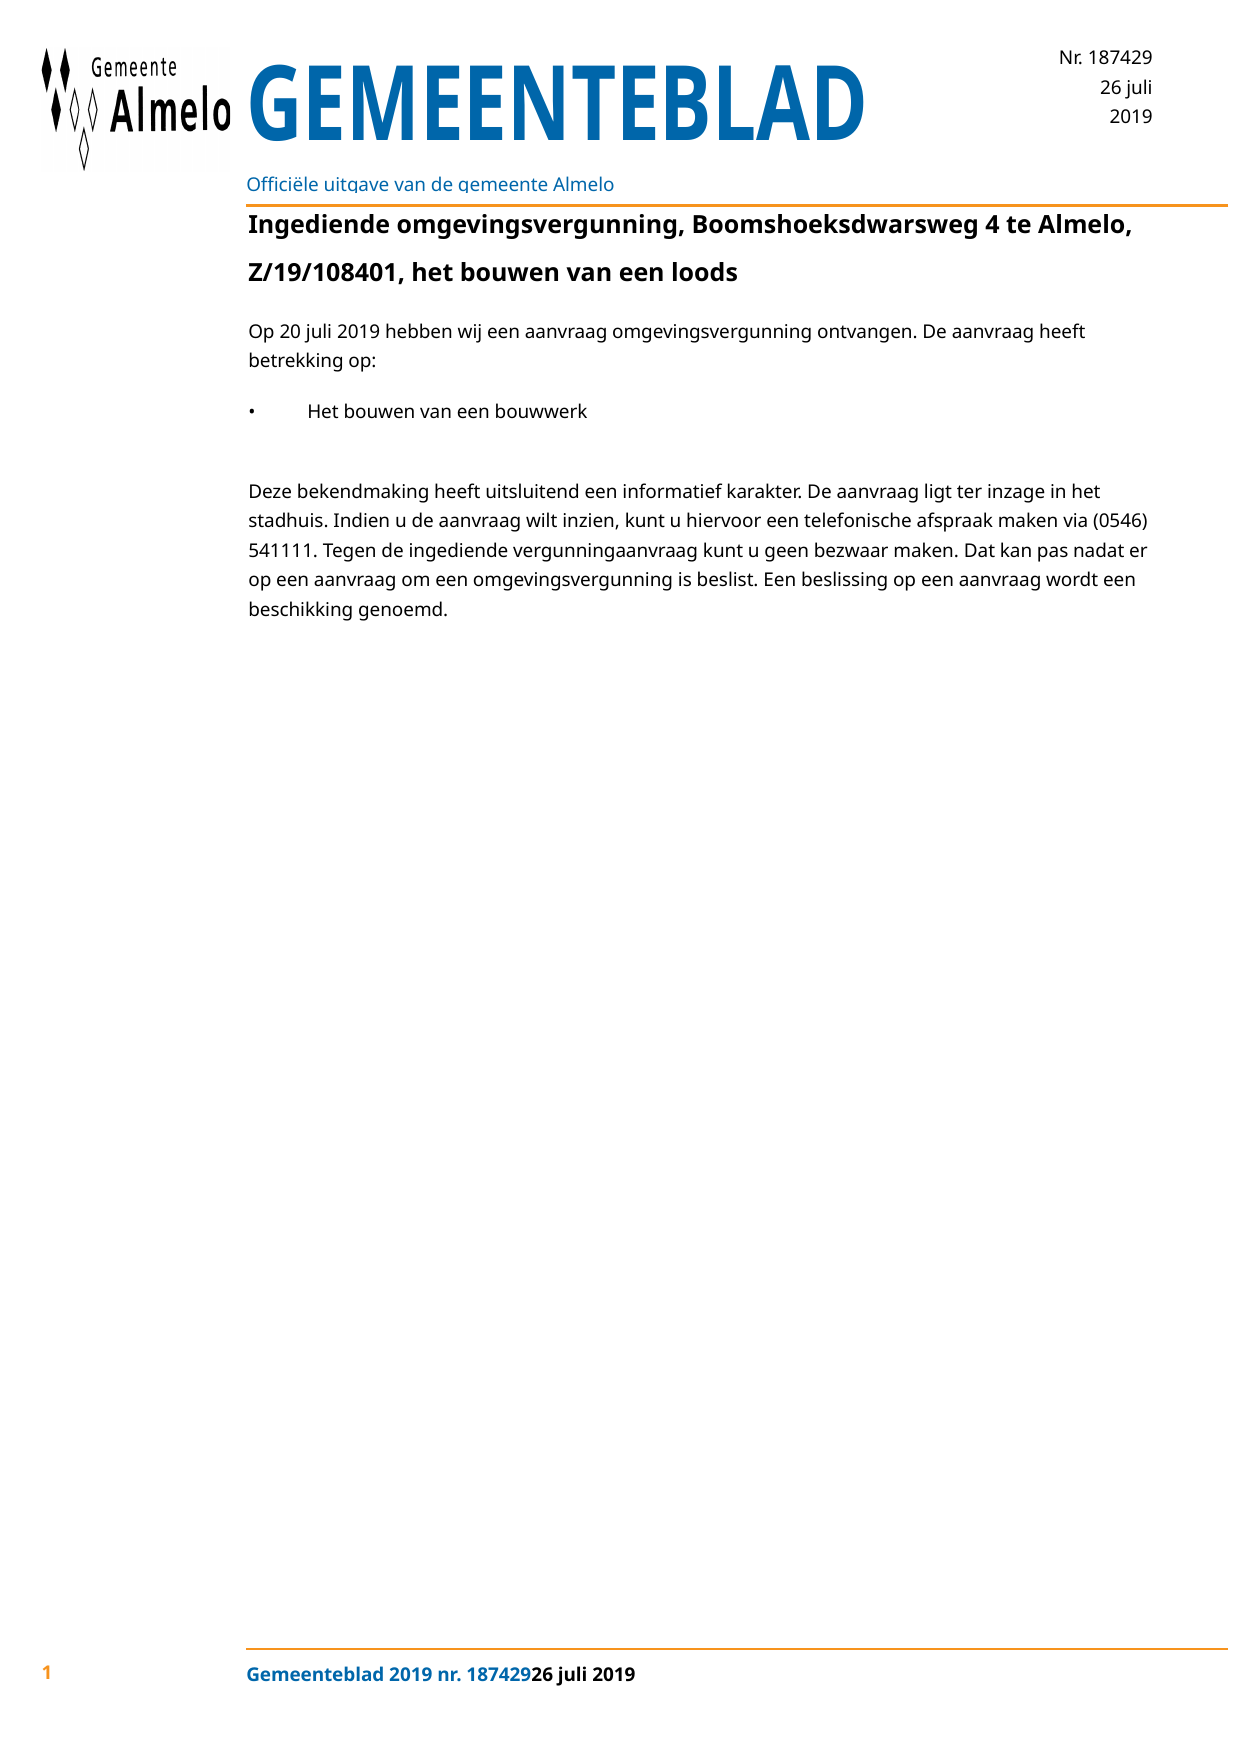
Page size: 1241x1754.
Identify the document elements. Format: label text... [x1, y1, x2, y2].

text Op 20 juli 2019 hebben wij een aanvraag omgevingsvergunning ontvangen. De aanvraag heeft betrekking op: [248, 318, 1152, 373]
text Ingediende omgevingsvergunning, Boomshoeksdwarsweg 4 te Almelo, Z/19/108401, het bouwen van een loods [248, 207, 1152, 288]
text Deze bekendmaking heeft uitsluitend een informatief karakter. De aanvraag ligt ter inzage in het stadhuis. Indien u de aanvraag wilt inzien, kunt u hiervoor een telefonische afspraak maken via (0546) 541111. Tegen de ingediende vergunningaanvraag kunt u geen bezwaar maken. Dat kan pas nadat er op een aanvraag om een omgevingsvergunning is beslist. Een beslissing op een aanvraag wordt een beschikking genoemd. [248, 478, 1152, 622]
picture [41, 47, 231, 172]
list Het bouwen van een bouwwerk [248, 398, 1152, 424]
